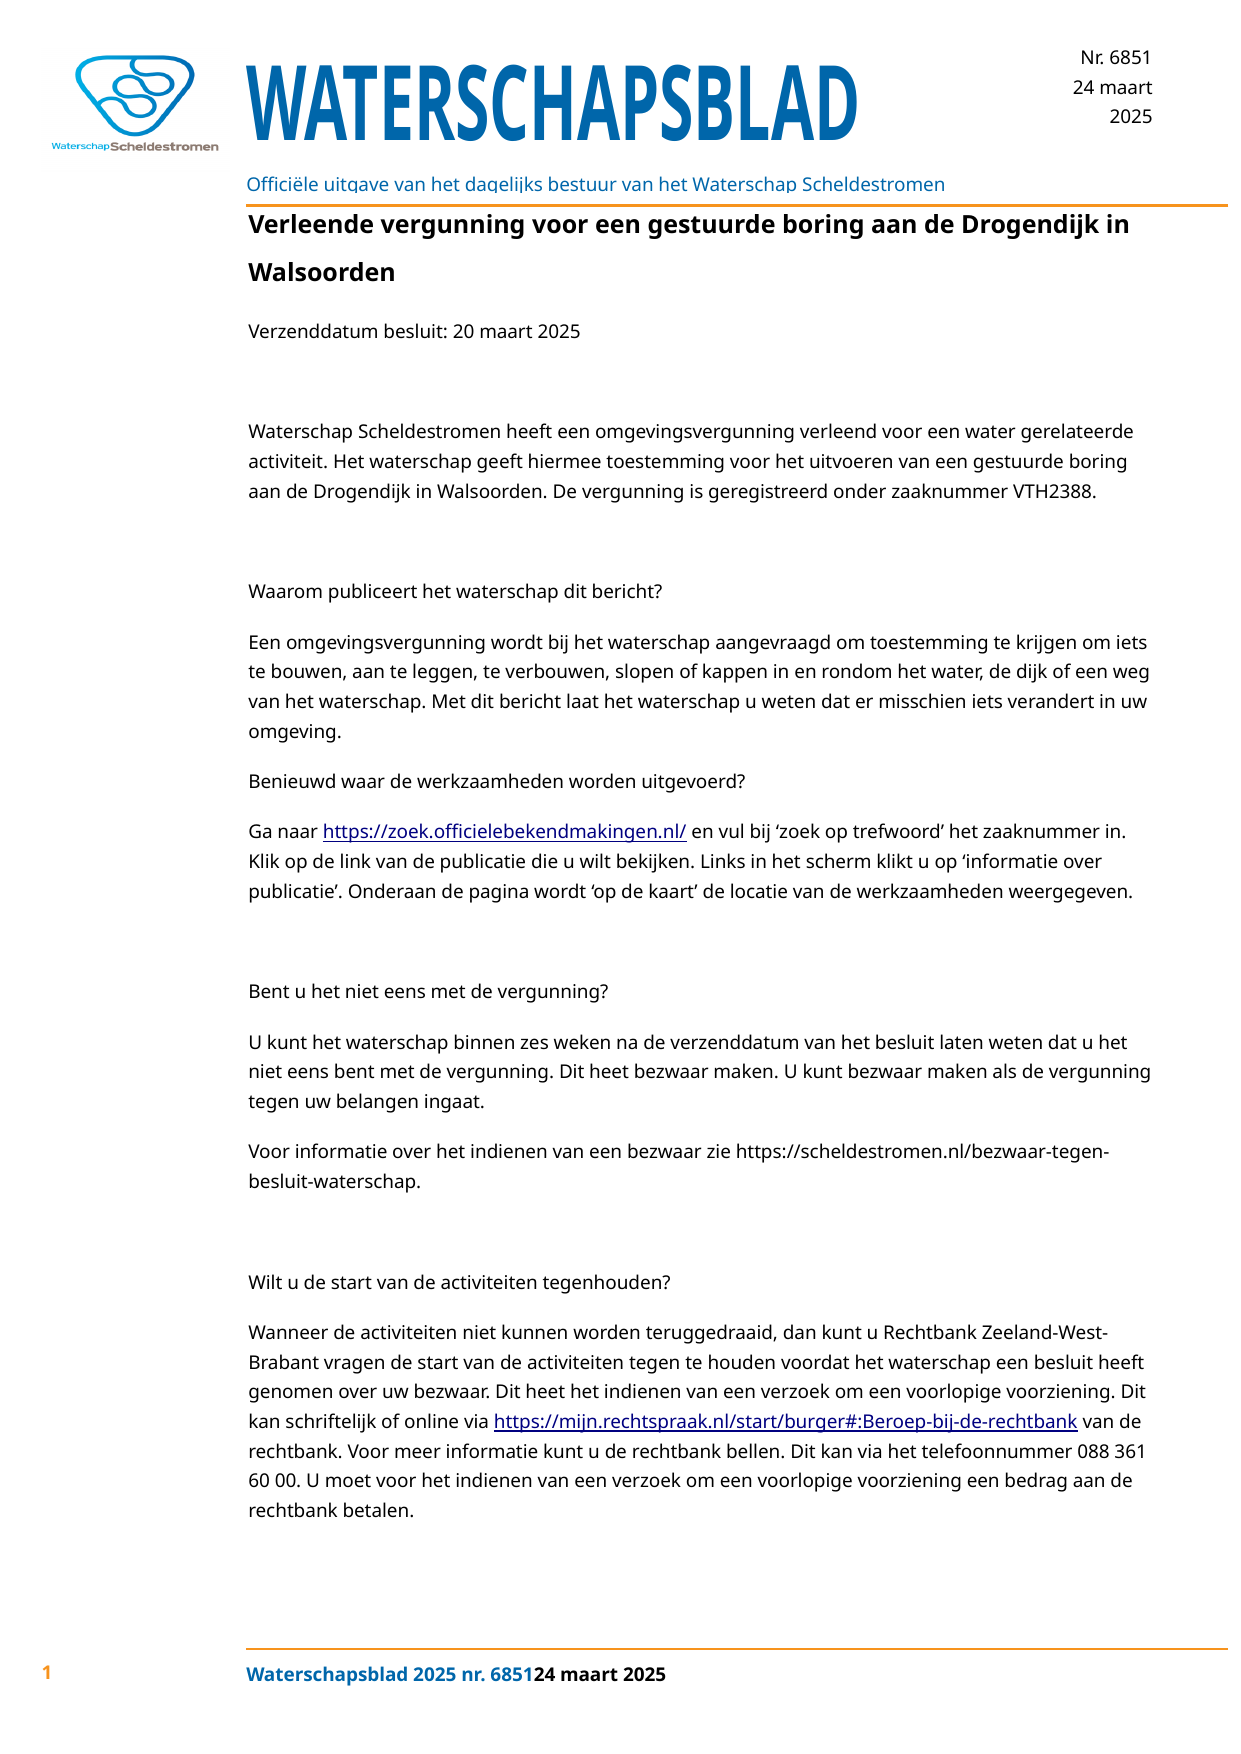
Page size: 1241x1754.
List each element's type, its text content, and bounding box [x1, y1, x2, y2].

text Waarom publiceert het waterschap dit bericht? [248, 579, 1152, 604]
text U kunt het waterschap binnen zes weken na de verzenddatum van het besluit laten weten dat u het niet eens bent met de vergunning. Dit heet bezwaar maken. U kunt bezwaar maken als de vergunning tegen uw belangen ingaat. [248, 1029, 1152, 1114]
text Verleende vergunning voor een gestuurde boring aan de Drogendijk in Walsoorden [248, 207, 1152, 288]
text Waterschap Scheldestromen heeft een omgevingsvergunning verleend voor een water gerelateerde activiteit. Het waterschap geeft hiermee toestemming voor het uitvoeren van een gestuurde boring aan de Drogendijk in Walsoorden. De vergunning is geregistreerd onder zaaknummer VTH2388. [248, 419, 1152, 504]
text Bent u het niet eens met de vergunning? [248, 979, 1152, 1004]
text Benieuwd waar de werkzaamheden worden uitgevoerd? [248, 768, 1152, 794]
text Voor informatie over het indienen van een bezwaar zie https://scheldestromen.nl/bezwaar-tegen-besluit-waterschap. [248, 1139, 1152, 1194]
text Ga naar https://zoek.officielebekendmakingen.nl/ en vul bij ‘zoek op trefwoord’ het zaaknummer in. Klik op de link van de publicatie die u wilt bekijken. Links in het scherm klikt u op ‘informatie over publicatie’. Onderaan de pagina wordt ‘op de kaart’ de locatie van de werkzaamheden weergegeven. [248, 819, 1152, 904]
text Wilt u de start van de activiteiten tegenhouden? [248, 1269, 1152, 1295]
text Verzenddatum besluit: 20 maart 2025 [248, 318, 1152, 344]
picture [41, 47, 231, 172]
text Een omgevingsvergunning wordt bij het waterschap aangevraagd om toestemming te krijgen om iets te bouwen, aan te leggen, te verbouwen, slopen of kappen in en rondom het water, de dijk of een weg van het waterschap. Met dit bericht laat het waterschap u weten dat er misschien iets verandert in uw omgeving. [248, 629, 1152, 744]
text Wanneer de activiteiten niet kunnen worden teruggedraaid, dan kunt u Rechtbank Zeeland-West-Brabant vragen de start van de activiteiten tegen te houden voordat het waterschap een besluit heeft genomen over uw bezwaar. Dit heet het indienen van een verzoek om een voorlopige voorziening. Dit kan schriftelijk of online via https://mijn.rechtspraak.nl/start/burger#:Beroep-bij-de-rechtbank van de rechtbank. Voor meer informatie kunt u de rechtbank bellen. Dit kan via het telefoonnummer 088 361 60 00. U moet voor het indienen van een verzoek om een voorlopige voorziening een bedrag aan de rechtbank betalen. [248, 1319, 1152, 1523]
